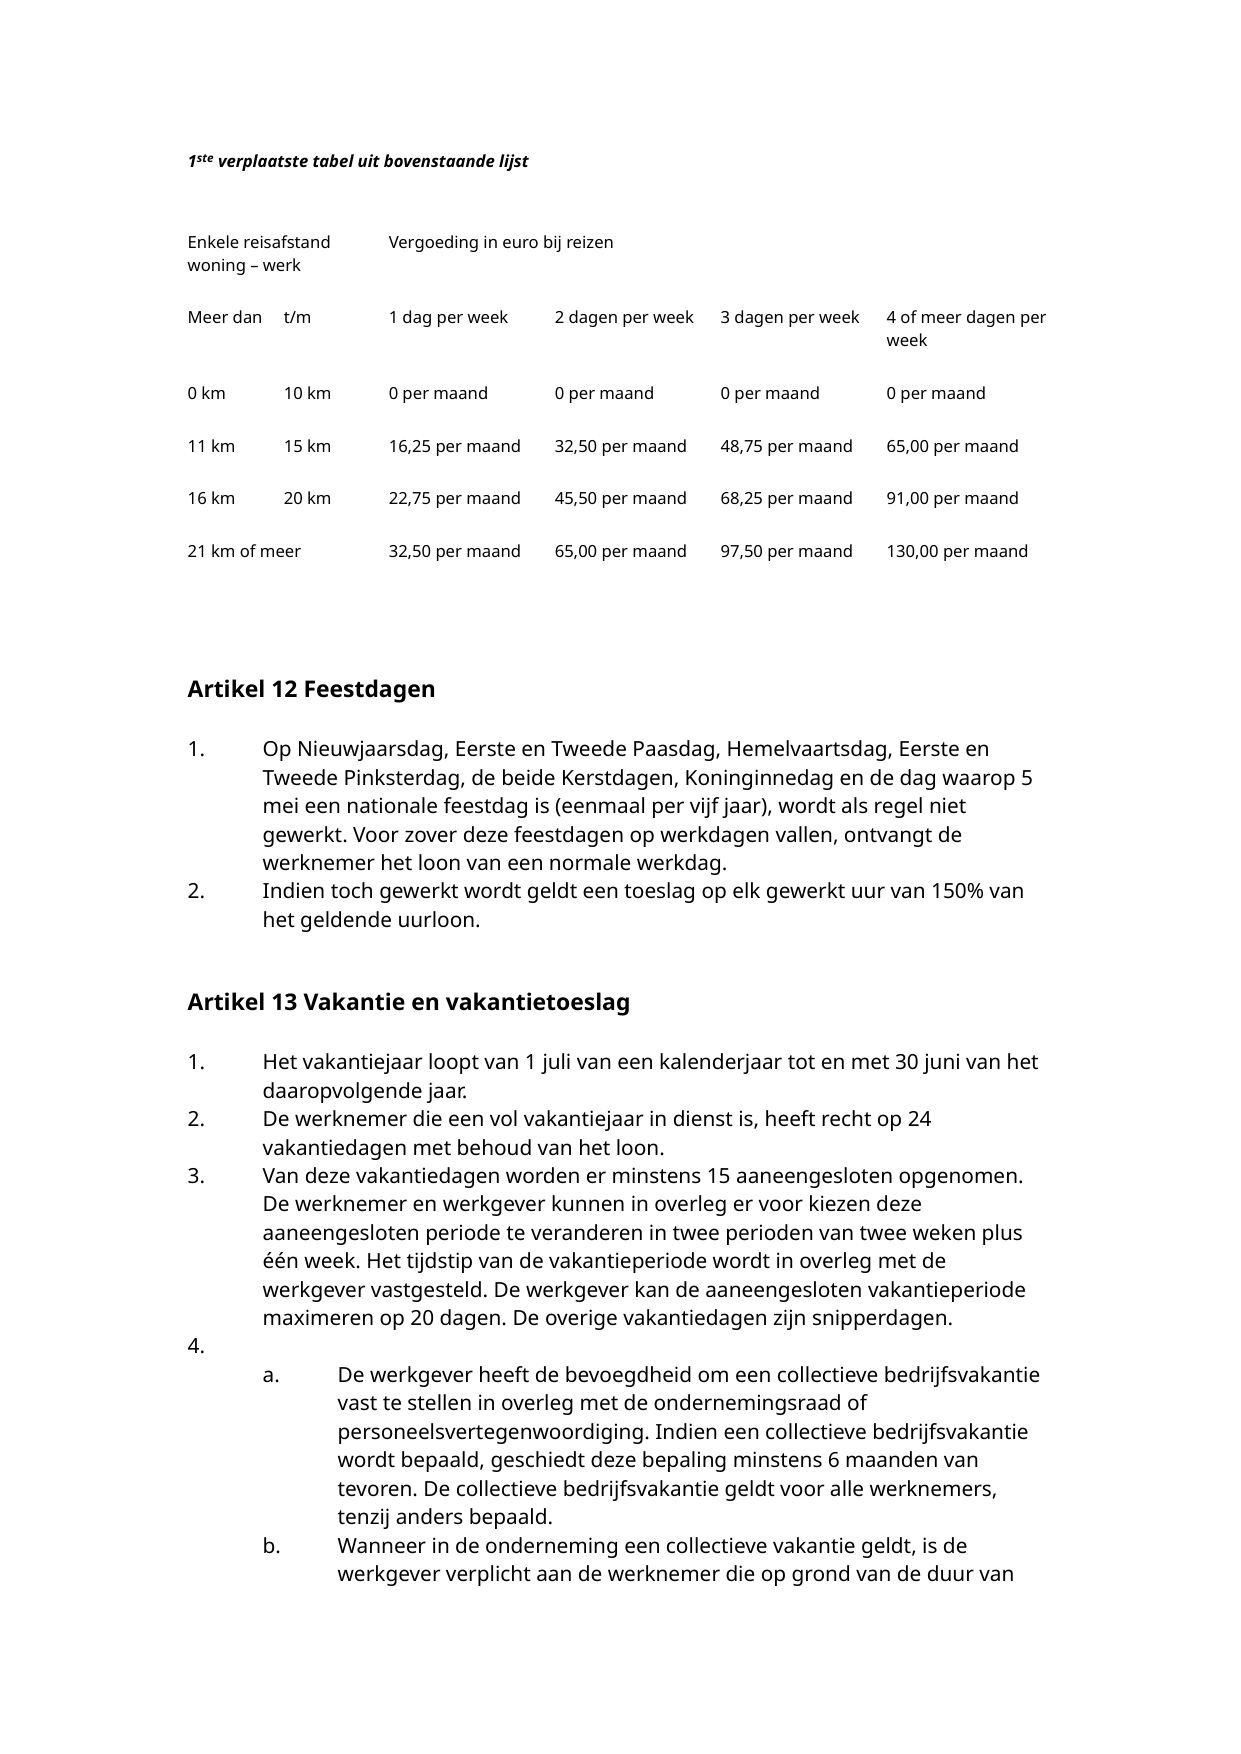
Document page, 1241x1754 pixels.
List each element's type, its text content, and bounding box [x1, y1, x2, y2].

list Wanneer in de onderneming een collectieve vakantie geldt, is de werkgever verplicht aan de werknemer die op grond van de duur van [262, 1531, 1053, 1588]
table_cell 32,50 per maand [389, 540, 554, 592]
table_cell 65,00 per maand [555, 540, 720, 592]
table_cell 0 km [188, 381, 283, 434]
table_cell 48,75 per maand [720, 434, 886, 487]
table_cell 91,00 per maand [886, 487, 1053, 539]
table_cell 97,50 per maand [720, 540, 886, 592]
table_cell t/m [284, 306, 388, 381]
table_cell 10 km [284, 381, 388, 434]
list Op Nieuwjaarsdag, Eerste en Tweede Paasdag, Hemelvaartsdag, Eerste en Tweede Pinksterdag, de beide Kerstdagen, Koninginnedag en de dag waarop 5 mei een nationale feestdag is (eenmaal per vijf jaar), wordt als regel niet gewerkt. Voor zover deze feestdagen op werkdagen vallen, ontvangt de werknemer het loon van een normale werkdag. [187, 734, 1053, 877]
list Indien toch gewerkt wordt geldt een toeslag op elk gewerkt uur van 150% van het geldende uurloon. [187, 877, 1053, 933]
table_cell 11 km [188, 434, 283, 487]
text 1ste verplaatste tabel uit bovenstaande lijst [187, 150, 1053, 173]
table_cell 21 km of meer [188, 540, 388, 592]
list De werkgever heeft de bevoegdheid om een collectieve bedrijfsvakantie vast te stellen in overleg met de ondernemingsraad of personeelsvertegenwoordiging. Indien een collectieve bedrijfsvakantie wordt bepaald, geschiedt deze bepaling minstens 6 maanden van tevoren. De collectieve bedrijfsvakantie geldt voor alle werknemers, tenzij anders bepaald. [262, 1360, 1053, 1531]
subtitle Artikel 12 Feestdagen [187, 673, 1053, 704]
table_cell 20 km [284, 487, 388, 539]
table_cell 68,25 per maand [720, 487, 886, 539]
table_cell Meer dan [188, 306, 283, 381]
table_cell 22,75 per maand [389, 487, 554, 539]
subtitle Artikel 13 Vakantie en vakantietoeslag [187, 986, 1053, 1017]
table_cell 130,00 per maand [886, 540, 1053, 592]
table_cell 0 per maand [720, 381, 886, 434]
table_cell 16 km [188, 487, 283, 539]
table_cell 1 dag per week [389, 306, 554, 381]
table_cell 65,00 per maand [886, 434, 1053, 487]
table_cell 2 dagen per week [555, 306, 720, 381]
list Van deze vakantiedagen worden er minstens 15 aaneengesloten opgenomen. De werknemer en werkgever kunnen in overleg er voor kiezen deze aaneengesloten periode te veranderen in twee perioden van twee weken plus één week. Het tijdstip van de vakantieperiode wordt in overleg met de werkgever vastgesteld. De werkgever kan de aaneengesloten vakantieperiode maximeren op 20 dagen. De overige vakantiedagen zijn snipperdagen. [187, 1161, 1053, 1332]
table_cell 16,25 per maand [389, 434, 554, 487]
table_cell 45,50 per maand [555, 487, 720, 539]
table_header Vergoeding in euro bij reizen [389, 231, 1053, 306]
table_cell 4 of meer dagen per week [886, 306, 1053, 381]
table_cell 3 dagen per week [720, 306, 886, 381]
table_cell 0 per maand [886, 381, 1053, 434]
table_header Enkele reisafstand woning – werk [188, 231, 388, 306]
table_cell 0 per maand [389, 381, 554, 434]
table_cell 0 per maand [555, 381, 720, 434]
table_cell 15 km [284, 434, 388, 487]
list De werknemer die een vol vakantiejaar in dienst is, heeft recht op 24 vakantiedagen met behoud van het loon. [187, 1104, 1053, 1161]
list Het vakantiejaar loopt van 1 juli van een kalenderjaar tot en met 30 juni van het daaropvolgende jaar. [187, 1047, 1053, 1104]
table_cell 32,50 per maand [555, 434, 720, 487]
